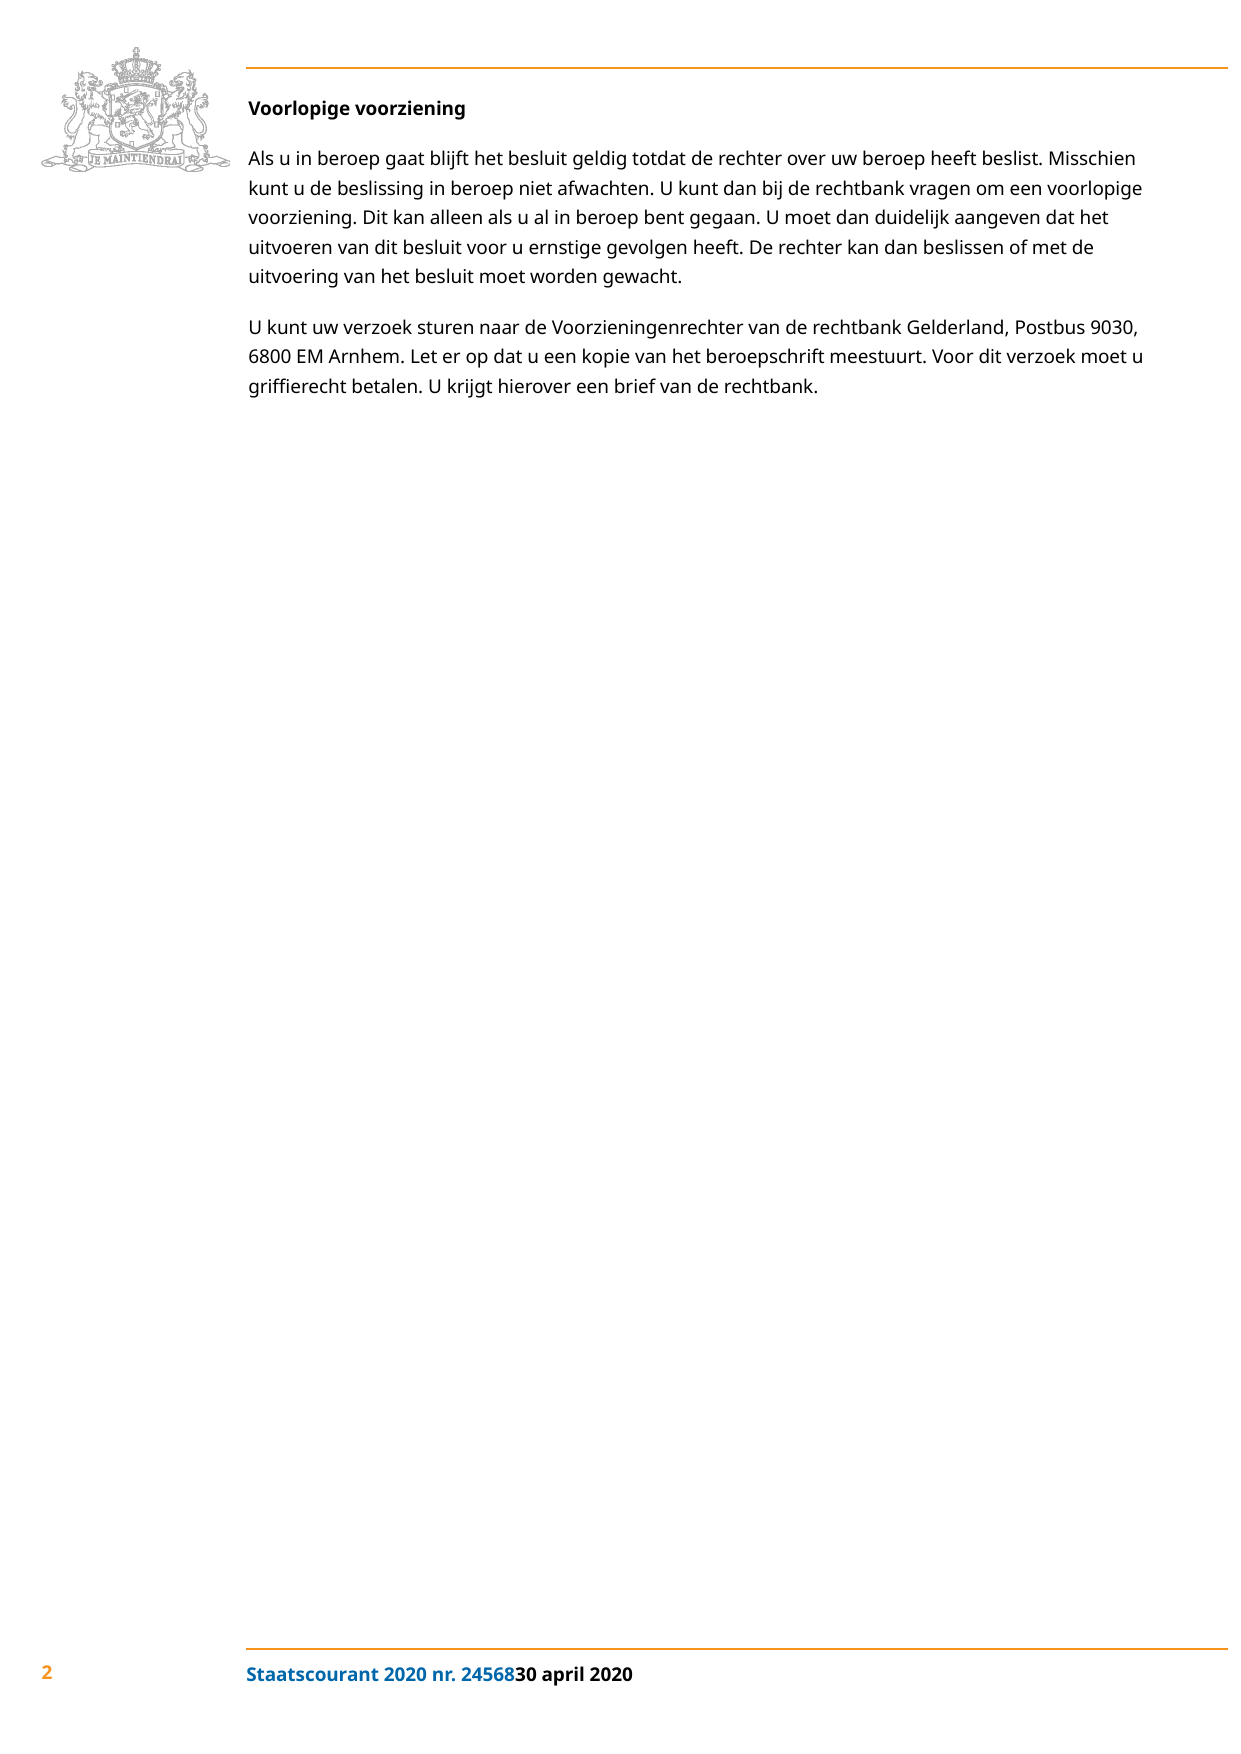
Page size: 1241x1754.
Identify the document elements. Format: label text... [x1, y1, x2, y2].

picture [41, 47, 231, 172]
text Als u in beroep gaat blijft het besluit geldig totdat de rechter over uw beroep heeft beslist. Misschien kunt u de beslissing in beroep niet afwachten. U kunt dan bij de rechtbank vragen om een voorlopige voorziening. Dit kan alleen als u al in beroep bent gegaan. U moet dan duidelijk aangeven dat het uitvoeren van dit besluit voor u ernstige gevolgen heeft. De rechter kan dan beslissen of met de uitvoering van het besluit moet worden gewacht. [248, 145, 1152, 289]
text U kunt uw verzoek sturen naar de Voorzieningenrechter van de rechtbank Gelderland, Postbus 9030, 6800 EM Arnhem. Let er op dat u een kopie van het beroepschrift meestuurt. Voor dit verzoek moet u griffierecht betalen. U krijgt hierover een brief van de rechtbank. [248, 314, 1152, 399]
text Voorlopige voorziening [248, 95, 1152, 121]
